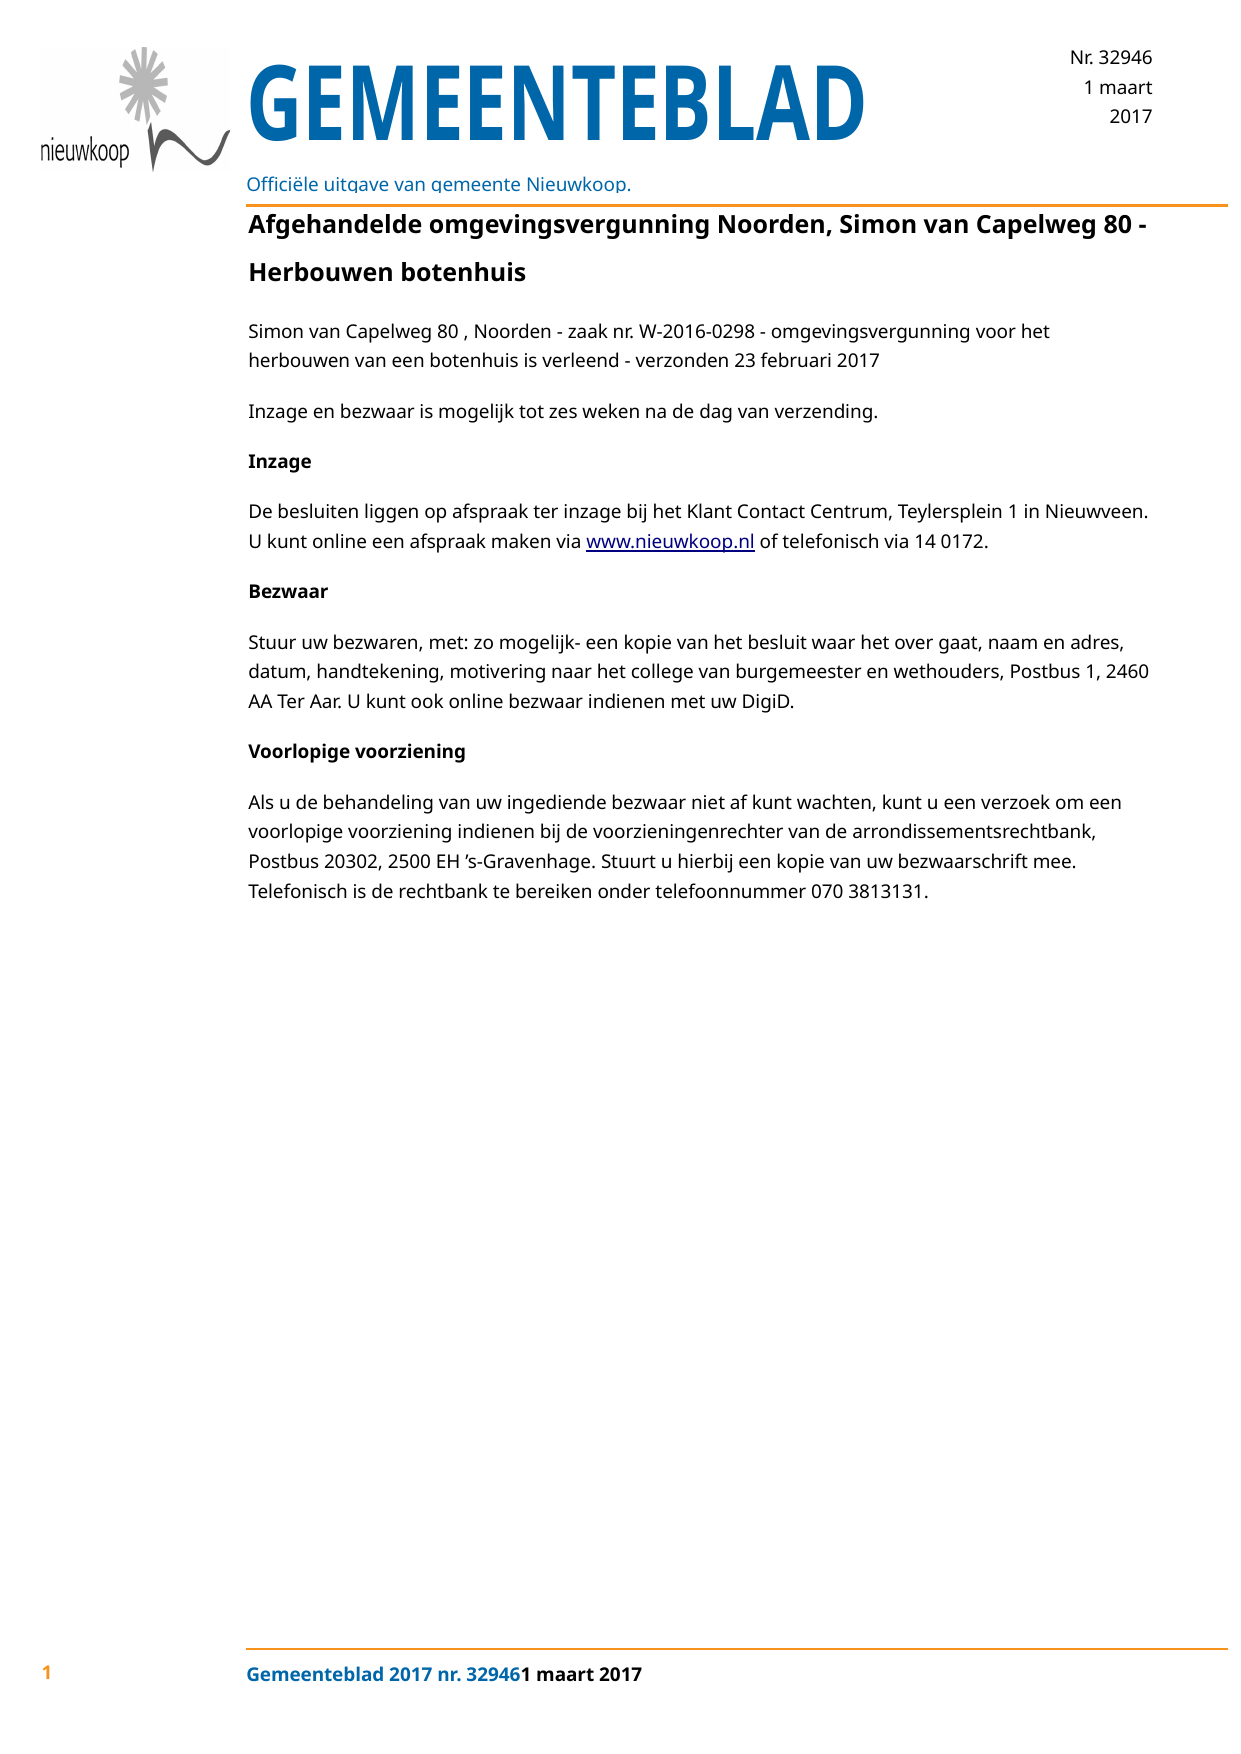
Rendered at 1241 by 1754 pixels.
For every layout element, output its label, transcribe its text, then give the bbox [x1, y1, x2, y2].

text Inzage en bezwaar is mogelijk tot zes weken na de dag van verzending. [248, 398, 1152, 424]
text Inzage [248, 448, 1152, 474]
text Simon van Capelweg 80 , Noorden - zaak nr. W-2016-0298 - omgevingsvergunning voor het herbouwen van een botenhuis is verleend - verzonden 23 februari 2017 [248, 318, 1152, 373]
text Als u de behandeling van uw ingediende bezwaar niet af kunt wachten, kunt u een verzoek om een voorlopige voorziening indienen bij de voorzieningenrechter van de arrondissementsrechtbank, Postbus 20302, 2500 EH ’s-Gravenhage. Stuurt u hierbij een kopie van uw bezwaarschrift mee. Telefonisch is de rechtbank te bereiken onder telefoonnummer 070 3813131. [248, 789, 1152, 904]
text Stuur uw bezwaren, met: zo mogelijk- een kopie van het besluit waar het over gaat, naam en adres, datum, handtekening, motivering naar het college van burgemeester en wethouders, Postbus 1, 2460 AA Ter Aar. U kunt ook online bezwaar indienen met uw DigiD. [248, 629, 1152, 714]
text Bezwaar [248, 579, 1152, 604]
text De besluiten liggen op afspraak ter inzage bij het Klant Contact Centrum, Teylersplein 1 in Nieuwveen. U kunt online een afspraak maken via www.nieuwkoop.nl of telefonisch via 14 0172. [248, 499, 1152, 554]
text Voorlopige voorziening [248, 739, 1152, 764]
picture [41, 47, 231, 172]
text Afgehandelde omgevingsvergunning Noorden, Simon van Capelweg 80 - Herbouwen botenhuis [248, 207, 1152, 288]
